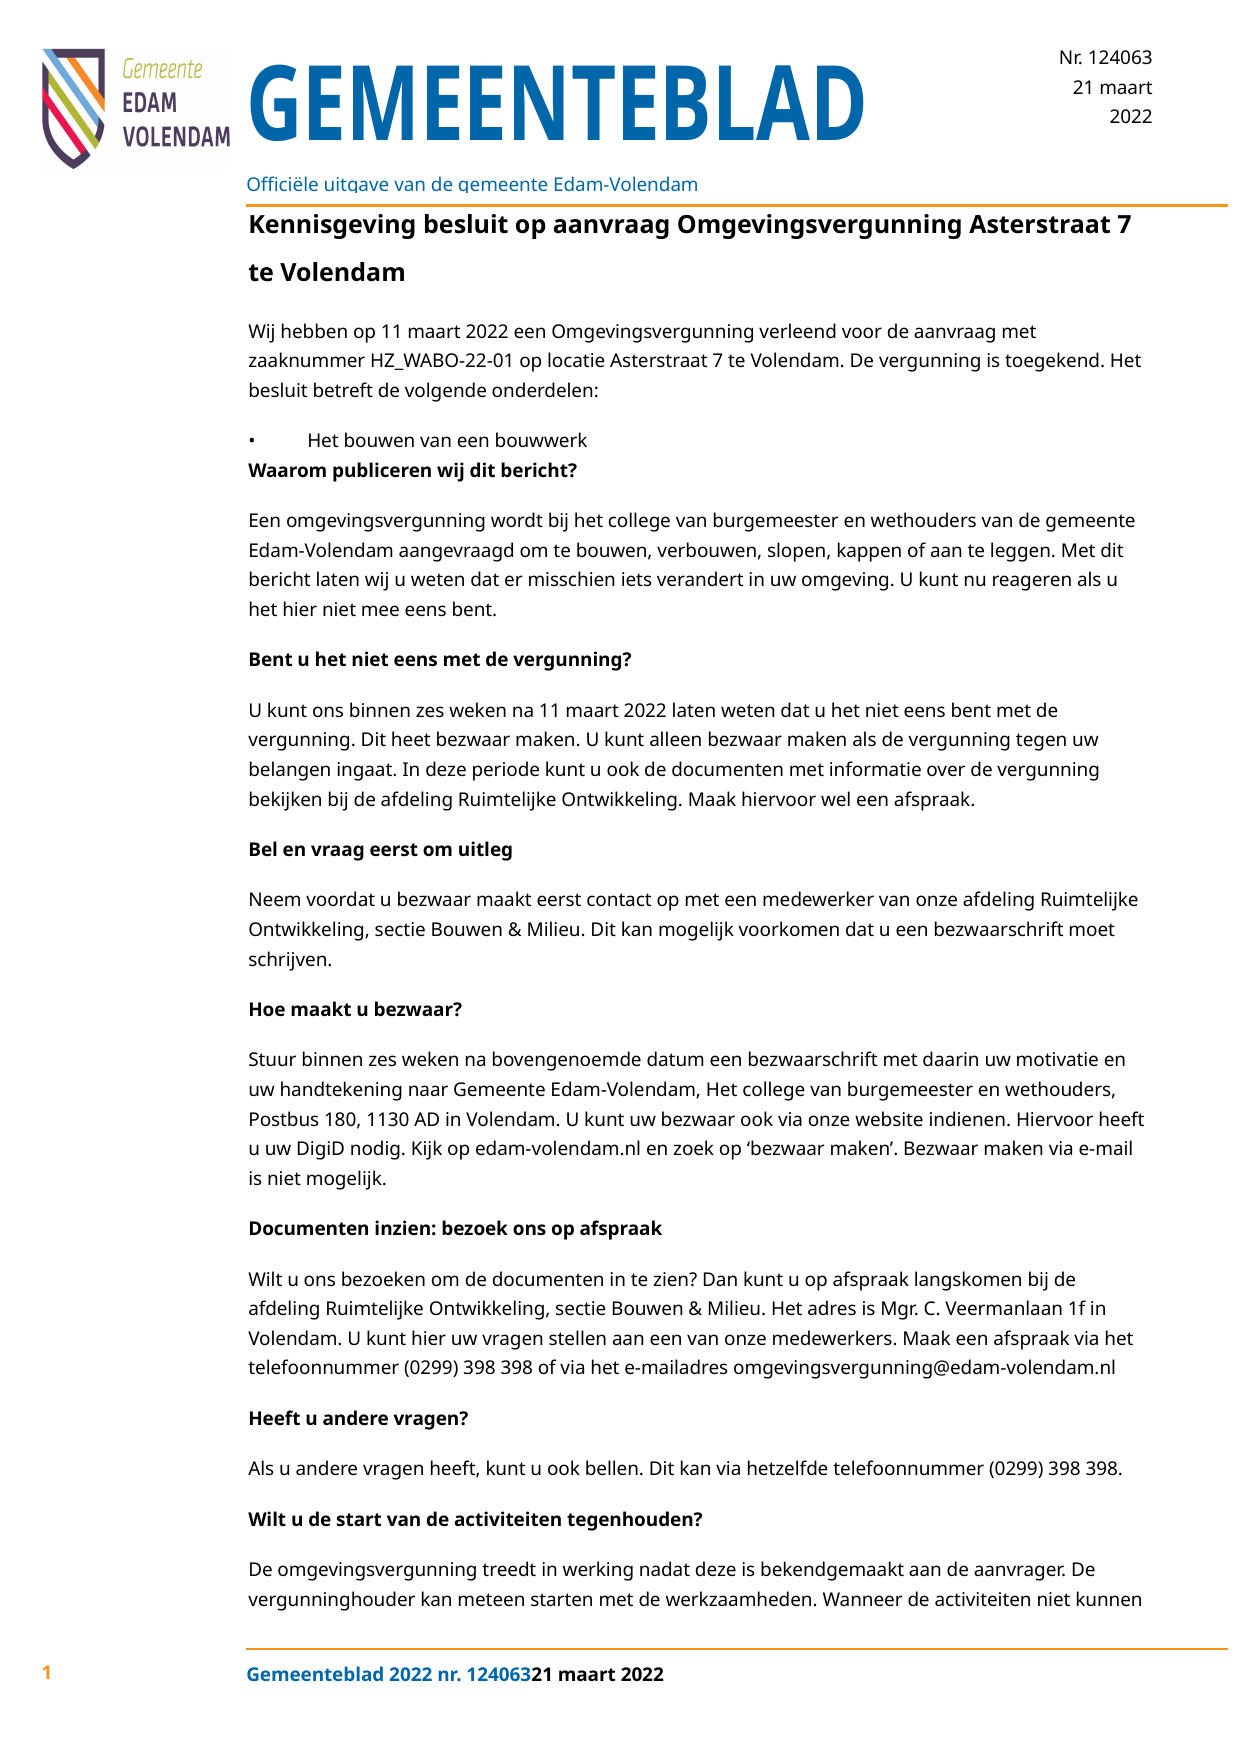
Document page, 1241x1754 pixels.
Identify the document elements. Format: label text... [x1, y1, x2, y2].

text Documenten inzien: bezoek ons op afspraak [248, 1215, 1152, 1241]
picture [41, 47, 231, 172]
text Wilt u de start van de activiteiten tegenhouden? [248, 1506, 1152, 1532]
text Neem voordat u bezwaar maakt eerst contact op met een medewerker van onze afdeling Ruimtelijke Ontwikkeling, sectie Bouwen & Milieu. Dit kan mogelijk voorkomen dat u een bezwaarschrift moet schrijven. [248, 887, 1152, 972]
text Als u andere vragen heeft, kunt u ook bellen. Dit kan via hetzelfde telefoonnummer (0299) 398 398. [248, 1455, 1152, 1481]
text Een omgevingsvergunning wordt bij het college van burgemeester en wethouders van de gemeente Edam-Volendam aangevraagd om te bouwen, verbouwen, slopen, kappen of aan te leggen. Met dit bericht laten wij u weten dat er misschien iets verandert in uw omgeving. U kunt nu reageren als u het hier niet mee eens bent. [248, 507, 1152, 622]
text Wilt u ons bezoeken om de documenten in te zien? Dan kunt u op afspraak langskomen bij de afdeling Ruimtelijke Ontwikkeling, sectie Bouwen & Milieu. Het adres is Mgr. C. Veermanlaan 1f in Volendam. U kunt hier uw vragen stellen aan een van onze medewerkers. Maak een afspraak via het telefoonnummer (0299) 398 398 of via het e-mailadres omgevingsvergunning@edam-volendam.nl [248, 1266, 1152, 1380]
list Het bouwen van een bouwwerk [248, 427, 1152, 453]
text De omgevingsvergunning treedt in werking nadat deze is bekendgemaakt aan de aanvrager. De vergunninghouder kan meteen starten met de werkzaamheden. Wanneer de activiteiten niet kunnen [248, 1556, 1152, 1612]
text Wij hebben op 11 maart 2022 een Omgevingsvergunning verleend voor de aanvraag met zaaknummer HZ_WABO-22-01 op locatie Asterstraat 7 te Volendam. De vergunning is toegekend. Het besluit betreft de volgende onderdelen: [248, 318, 1152, 403]
text Waarom publiceren wij dit bericht? [248, 457, 1152, 483]
text Bel en vraag eerst om uitleg [248, 836, 1152, 862]
text Stuur binnen zes weken na bovengenoemde datum een bezwaarschrift met daarin uw motivatie en uw handtekening naar Gemeente Edam-Volendam, Het college van burgemeester en wethouders, Postbus 180, 1130 AD in Volendam. U kunt uw bezwaar ook via onze website indienen. Hiervoor heeft u uw DigiD nodig. Kijk op edam-volendam.nl en zoek op ‘bezwaar maken’. Bezwaar maken via e-mail is niet mogelijk. [248, 1047, 1152, 1191]
text U kunt ons binnen zes weken na 11 maart 2022 laten weten dat u het niet eens bent met de vergunning. Dit heet bezwaar maken. U kunt alleen bezwaar maken als de vergunning tegen uw belangen ingaat. In deze periode kunt u ook de documenten met informatie over de vergunning bekijken bij de afdeling Ruimtelijke Ontwikkeling. Maak hiervoor wel een afspraak. [248, 697, 1152, 812]
text Heeft u andere vragen? [248, 1405, 1152, 1431]
text Bent u het niet eens met de vergunning? [248, 647, 1152, 672]
text Hoe maakt u bezwaar? [248, 996, 1152, 1022]
text Kennisgeving besluit op aanvraag Omgevingsvergunning Asterstraat 7 te Volendam [248, 207, 1152, 288]
